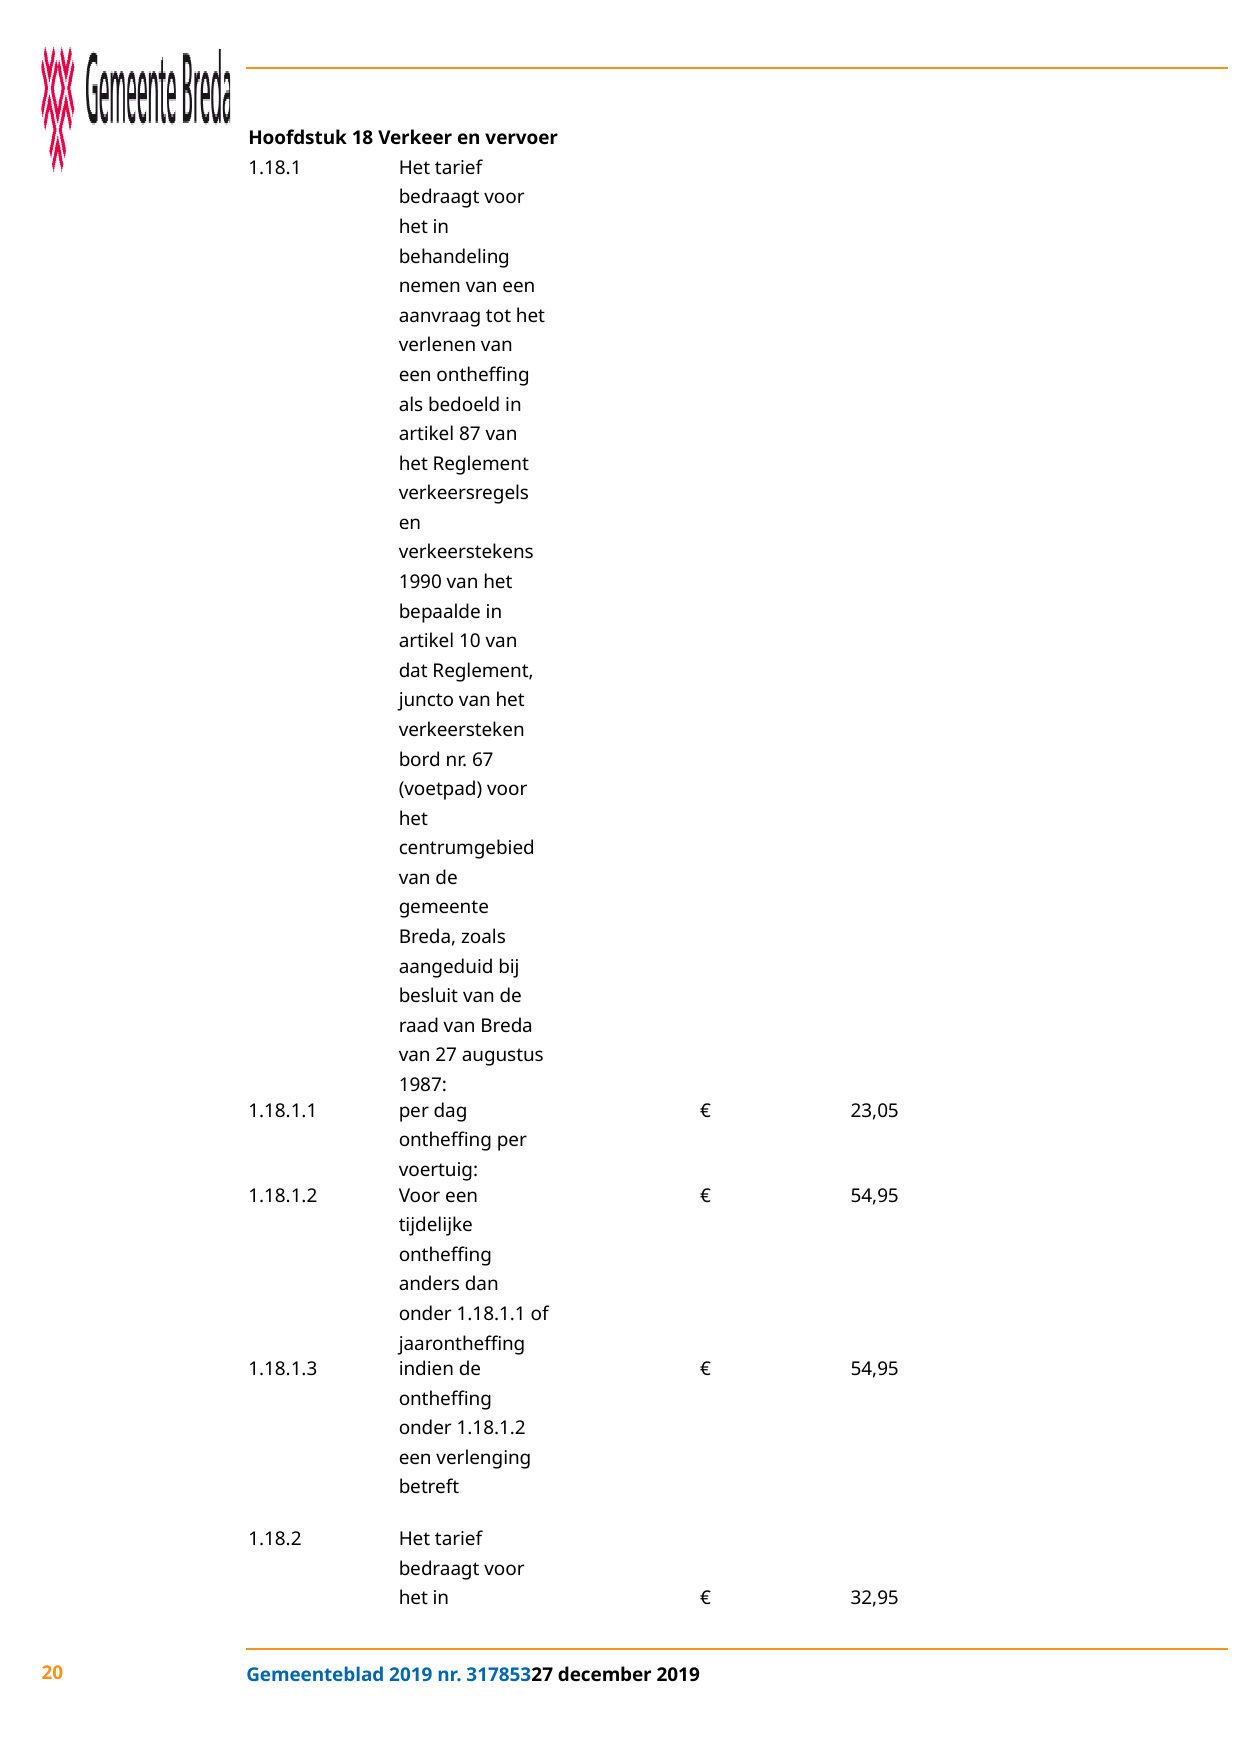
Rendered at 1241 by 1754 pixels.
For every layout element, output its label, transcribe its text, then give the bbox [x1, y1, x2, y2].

table_header Het tarief bedraagt voor het in behandeling nemen van een aanvraag tot het verlenen van een ontheffing als bedoeld in artikel 87 van het Reglement verkeersregels en verkeerstekens 1990 van het bepaalde in artikel 10 van dat Reglement, juncto van het verkeersteken bord nr. 67 (voetpad) voor het centrumgebied van de gemeente Breda, zoals aangeduid bij besluit van de raad van Breda van 27 augustus 1987: [399, 154, 549, 1097]
table_cell [399, 1500, 549, 1525]
table_cell € [700, 1355, 850, 1499]
table_cell [549, 1525, 700, 1610]
table_cell 54,95 [850, 1182, 1001, 1355]
table_cell [248, 1500, 398, 1525]
picture [41, 47, 231, 172]
table_cell 1.18.1.2 [248, 1182, 398, 1355]
table_cell Het tarief bedraagt voor het in [399, 1525, 549, 1610]
table_cell 1.18.1.3 [248, 1355, 398, 1499]
table_cell per dag ontheffing per voertuig: [399, 1097, 549, 1182]
table_cell [700, 1500, 850, 1525]
table_cell € [700, 1182, 850, 1355]
table_cell Voor een tijdelijke ontheffing anders dan onder 1.18.1.1 of jaarontheffing [399, 1182, 549, 1355]
table_cell [549, 1097, 700, 1182]
table_cell 23,05 [850, 1097, 1001, 1182]
table_cell € [700, 1525, 850, 1610]
table_header [850, 154, 1001, 1097]
table_cell 1.18.2 [248, 1525, 398, 1610]
table_cell [549, 1500, 700, 1525]
table_cell [549, 1182, 700, 1355]
table_cell [850, 1500, 1001, 1525]
table_cell 1.18.1.1 [248, 1097, 398, 1182]
table_cell 32,95 [850, 1525, 1001, 1610]
table_cell 54,95 [850, 1355, 1001, 1499]
table_cell € [700, 1097, 850, 1182]
text Hoofdstuk 18 Verkeer en vervoer [248, 124, 1152, 150]
table_header [549, 154, 700, 1097]
table_header [700, 154, 850, 1097]
table_cell [549, 1355, 700, 1499]
table_header 1.18.1 [248, 154, 398, 1097]
table_cell indien de ontheffing onder 1.18.1.2 een verlenging betreft [399, 1355, 549, 1499]
